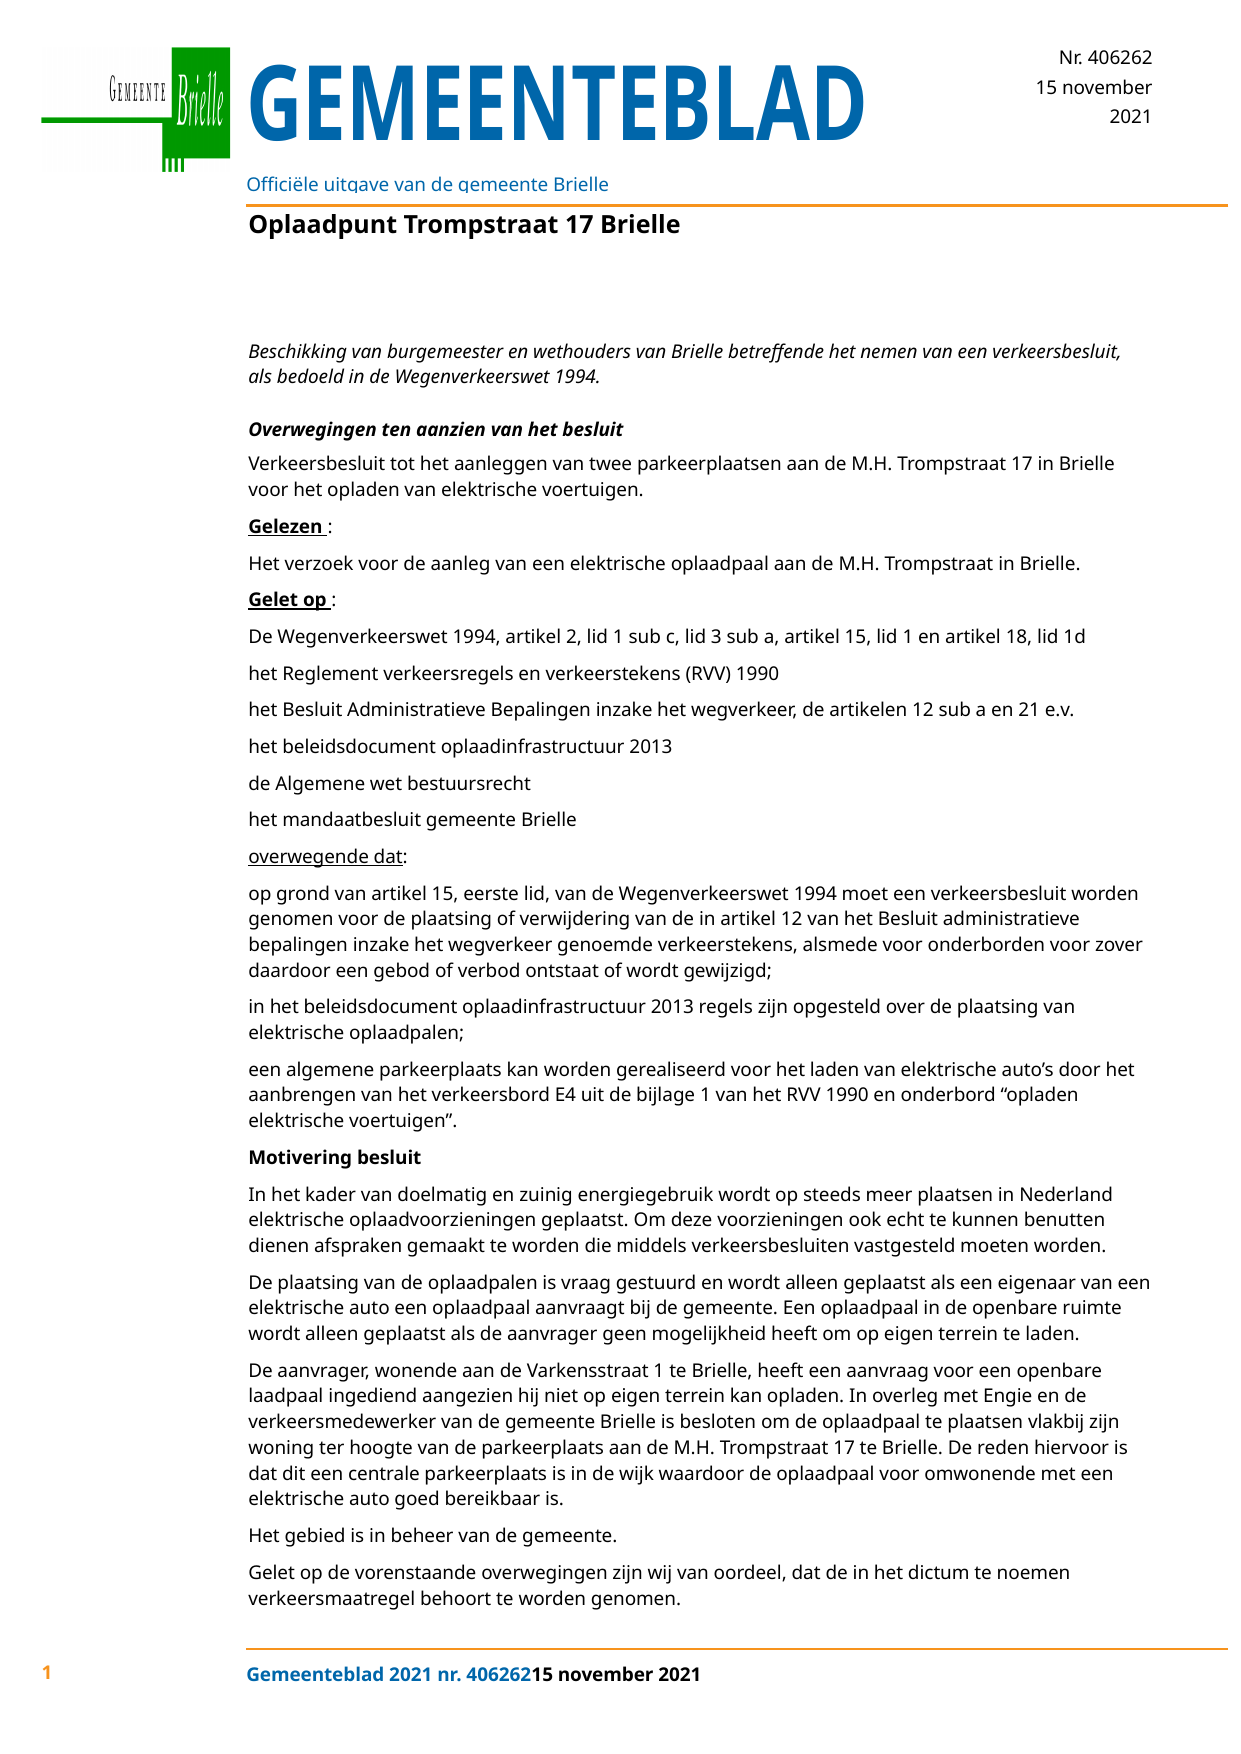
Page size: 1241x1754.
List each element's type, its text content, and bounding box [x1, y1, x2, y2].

text De Wegenverkeerswet 1994, artikel 2, lid 1 sub c, lid 3 sub a, artikel 15, lid 1 en artikel 18, lid 1d [248, 623, 1152, 649]
text De aanvrager, wonende aan de Varkensstraat 1 te Brielle, heeft een aanvraag voor een openbare laadpaal ingediend aangezien hij niet op eigen terrein kan opladen. In overleg met Engie en de verkeersmedewerker van de gemeente Brielle is besloten om de oplaadpaal te plaatsen vlakbij zijn woning ter hoogte van de parkeerplaats aan de M.H. Trompstraat 17 te Brielle. De reden hiervoor is dat dit een centrale parkeerplaats is in de wijk waardoor de oplaadpaal voor omwonende met een elektrische auto goed bereikbaar is. [248, 1357, 1152, 1511]
text Gelet op de vorenstaande overwegingen zijn wij van oordeel, dat de in het dictum te noemen verkeersmaatregel behoort te worden genomen. [248, 1559, 1152, 1610]
text Motivering besluit [248, 1144, 1152, 1170]
text het beleidsdocument oplaadinfrastructuur 2013 [248, 733, 1152, 759]
text overwegende dat: [248, 843, 1152, 869]
text Gelezen : [248, 513, 1152, 539]
text De plaatsing van de oplaadpalen is vraag gestuurd en wordt alleen geplaatst als een eigenaar van een elektrische auto een oplaadpaal aanvraagt bij de gemeente. Een oplaadpaal in de openbare ruimte wordt alleen geplaatst als de aanvrager geen mogelijkheid heeft om op eigen terrein te laden. [248, 1269, 1152, 1346]
text Overwegingen ten aanzien van het besluit [248, 417, 1152, 442]
text In het kader van doelmatig en zuinig energiegebruik wordt op steeds meer plaatsen in Nederland elektrische oplaadvoorzieningen geplaatst. Om deze voorzieningen ook echt te kunnen benutten dienen afspraken gemaakt te worden die middels verkeersbesluiten vastgesteld moeten worden. [248, 1181, 1152, 1258]
text Gelet op : [248, 586, 1152, 612]
text een algemene parkeerplaats kan worden gerealiseerd voor het laden van elektrische auto’s door het aanbrengen van het verkeersbord E4 uit de bijlage 1 van het RVV 1990 en onderbord “opladen elektrische voertuigen”. [248, 1056, 1152, 1133]
text het Besluit Administratieve Bepalingen inzake het wegverkeer, de artikelen 12 sub a en 21 e.v. [248, 696, 1152, 722]
text Het gebied is in beheer van de gemeente. [248, 1522, 1152, 1548]
text Het verzoek voor de aanleg van een elektrische oplaadpaal aan de M.H. Trompstraat in Brielle. [248, 550, 1152, 575]
text het Reglement verkeersregels en verkeerstekens (RVV) 1990 [248, 660, 1152, 685]
text op grond van artikel 15, eerste lid, van de Wegenverkeerswet 1994 moet een verkeersbesluit worden genomen voor de plaatsing of verwijdering van de in artikel 12 van het Besluit administratieve bepalingen inzake het wegverkeer genoemde verkeerstekens, alsmede voor onderborden voor zover daardoor een gebod of verbod ontstaat of wordt gewijzigd; [248, 880, 1152, 983]
picture [41, 47, 231, 172]
text Oplaadpunt Trompstraat 17 Brielle [248, 207, 1152, 241]
text Beschikking van burgemeester en wethouders van Brielle betreffende het nemen van een verkeersbesluit, als bedoeld in de Wegenverkeerswet 1994. [248, 338, 1152, 389]
text Verkeersbesluit tot het aanleggen van twee parkeerplaatsen aan de M.H. Trompstraat 17 in Brielle voor het opladen van elektrische voertuigen. [248, 451, 1152, 502]
text in het beleidsdocument oplaadinfrastructuur 2013 regels zijn opgesteld over de plaatsing van elektrische oplaadpalen; [248, 993, 1152, 1045]
text het mandaatbesluit gemeente Brielle [248, 806, 1152, 832]
text de Algemene wet bestuursrecht [248, 770, 1152, 795]
